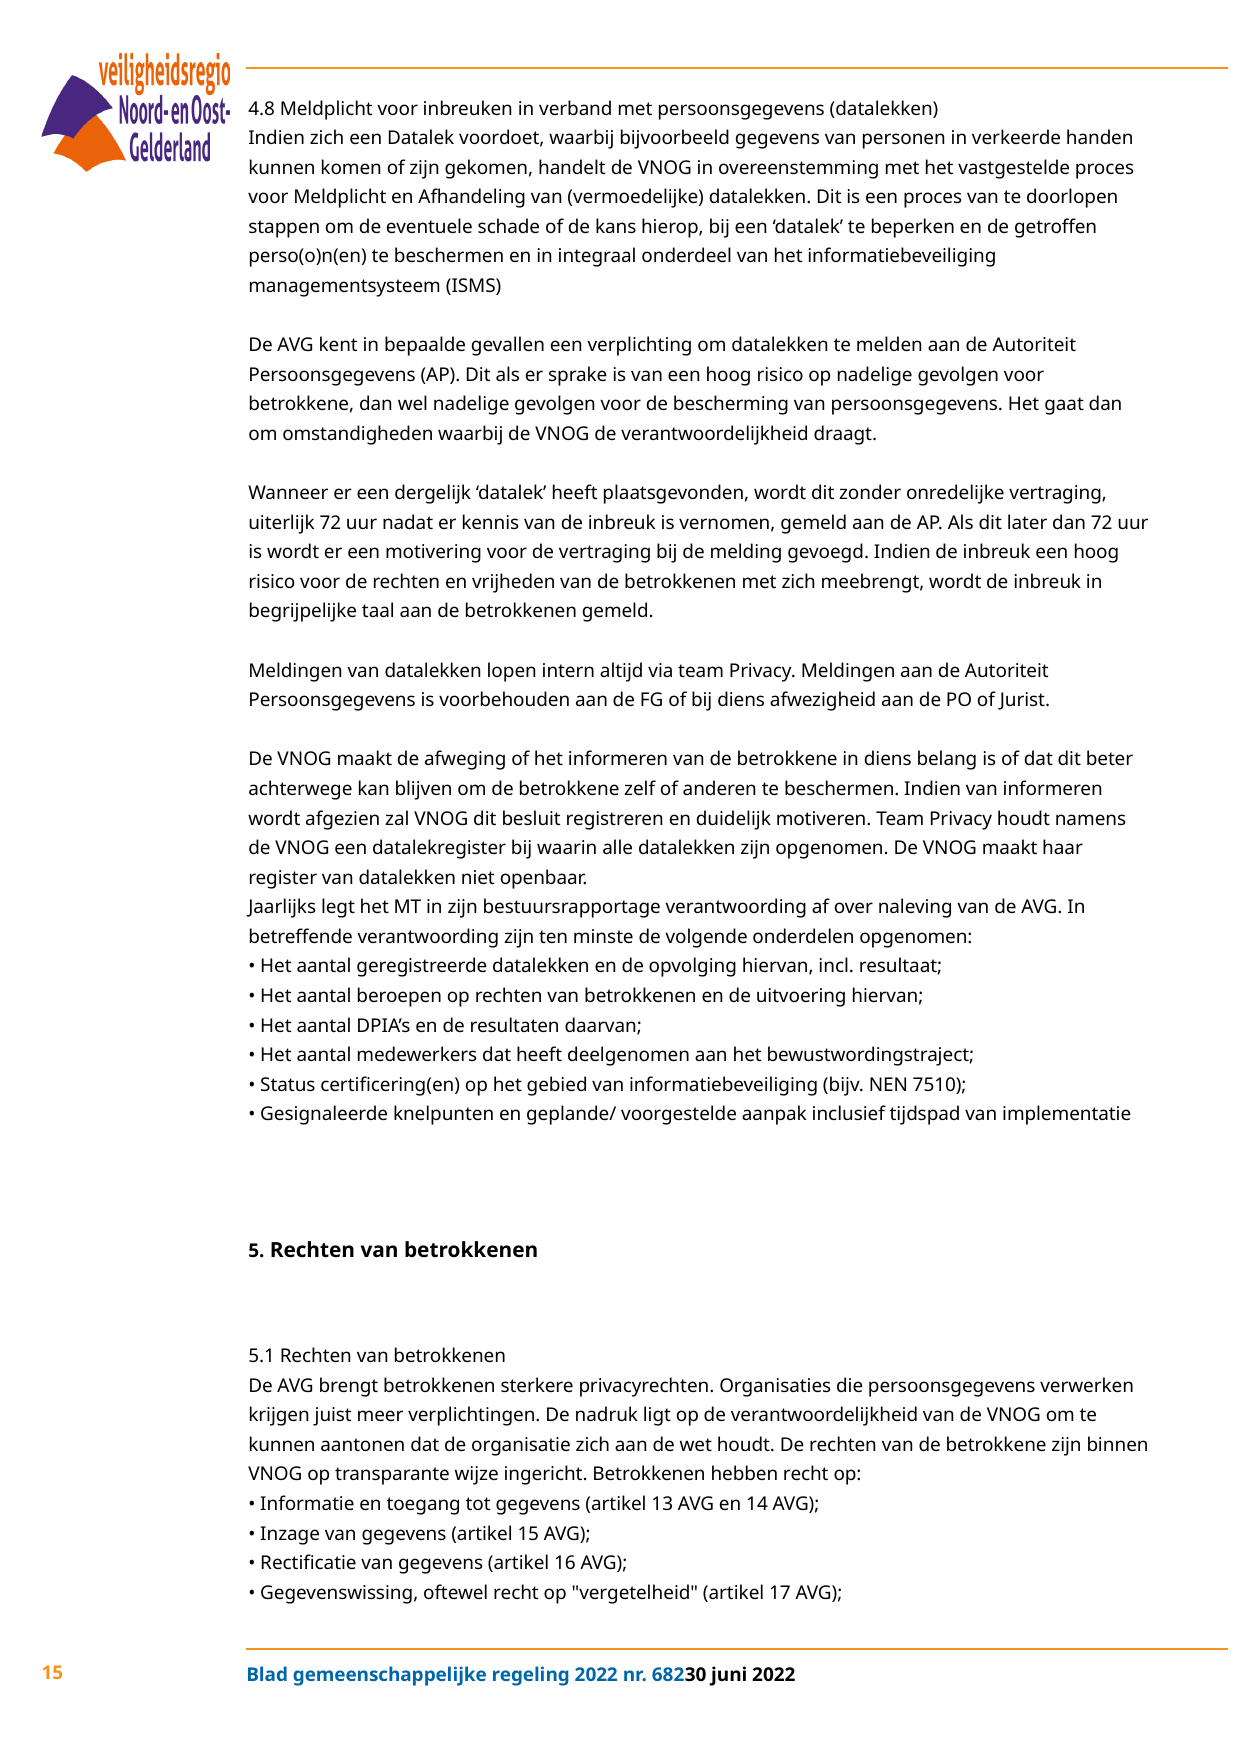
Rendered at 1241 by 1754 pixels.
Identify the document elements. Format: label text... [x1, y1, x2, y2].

text Wanneer er een dergelijk ‘datalek’ heeft plaatsgevonden, wordt dit zonder onredelijke vertraging, uiterlijk 72 uur nadat er kennis van de inbreuk is vernomen, gemeld aan de AP. Als dit later dan 72 uur is wordt er een motivering voor de vertraging bij de melding gevoegd. Indien de inbreuk een hoog risico voor de rechten en vrijheden van de betrokkenen met zich meebrengt, wordt de inbreuk in begrijpelijke taal aan de betrokkenen gemeld. [248, 479, 1152, 623]
text • Het aantal DPIA’s en de resultaten daarvan; [248, 1012, 1152, 1038]
text • Rectificatie van gegevens (artikel 16 AVG); [248, 1549, 1152, 1575]
text Indien zich een Datalek voordoet, waarbij bijvoorbeeld gegevens van personen in verkeerde handen kunnen komen of zijn gekomen, handelt de VNOG in overeenstemming met het vastgestelde proces voor Meldplicht en Afhandeling van (vermoedelijke) datalekken. Dit is een proces van te doorlopen stappen om de eventuele schade of de kans hierop, bij een ‘datalek’ te beperken en de getroffen perso(o)n(en) te beschermen en in integraal onderdeel van het informatiebeveiliging managementsysteem (ISMS) [248, 124, 1152, 298]
text 5. Rechten van betrokkenen [248, 1235, 1152, 1263]
text De VNOG maakt de afweging of het informeren van de betrokkene in diens belang is of dat dit beter achterwege kan blijven om de betrokkene zelf of anderen te beschermen. Indien van informeren wordt afgezien zal VNOG dit besluit registreren en duidelijk motiveren. Team Privacy houdt namens de VNOG een datalekregister bij waarin alle datalekken zijn opgenomen. De VNOG maakt haar register van datalekken niet openbaar. [248, 746, 1152, 890]
text • Het aantal medewerkers dat heeft deelgenomen aan het bewustwordingstraject; [248, 1041, 1152, 1067]
text • Informatie en toegang tot gegevens (artikel 13 AVG en 14 AVG); [248, 1490, 1152, 1516]
text Jaarlijks legt het MT in zijn bestuursrapportage verantwoording af over naleving van de AVG. In betreffende verantwoording zijn ten minste de volgende onderdelen opgenomen: [248, 893, 1152, 949]
text 5.1 Rechten van betrokkenen [248, 1342, 1152, 1368]
text • Gegevenswissing, oftewel recht op "vergetelheid" (artikel 17 AVG); [248, 1579, 1152, 1605]
text 4.8 Meldplicht voor inbreuken in verband met persoonsgegevens (datalekken) [248, 95, 1152, 121]
text • Het aantal geregistreerde datalekken en de opvolging hiervan, incl. resultaat; [248, 953, 1152, 978]
text • Status certificering(en) op het gebied van informatiebeveiliging (bijv. NEN 7510); [248, 1071, 1152, 1097]
text • Gesignaleerde knelpunten en geplande/ voorgestelde aanpak inclusief tijdspad van implementatie [248, 1101, 1152, 1126]
text De AVG brengt betrokkenen sterkere privacyrechten. Organisaties die persoonsgegevens verwerken krijgen juist meer verplichtingen. De nadruk ligt op de verantwoordelijkheid van de VNOG om te kunnen aantonen dat de organisatie zich aan de wet houdt. De rechten van de betrokkene zijn binnen VNOG op transparante wijze ingericht. Betrokkenen hebben recht op: [248, 1372, 1152, 1486]
text Meldingen van datalekken lopen intern altijd via team Privacy. Meldingen aan de Autoriteit Persoonsgegevens is voorbehouden aan de FG of bij diens afwezigheid aan de PO of Jurist. [248, 657, 1152, 712]
text De AVG kent in bepaalde gevallen een verplichting om datalekken te melden aan de Autoriteit Persoonsgegevens (AP). Dit als er sprake is van een hoog risico op nadelige gevolgen voor betrokkene, dan wel nadelige gevolgen voor de bescherming van persoonsgegevens. Het gaat dan om omstandigheden waarbij de VNOG de verantwoordelijkheid draagt. [248, 331, 1152, 446]
text • Het aantal beroepen op rechten van betrokkenen en de uitvoering hiervan; [248, 982, 1152, 1008]
text • Inzage van gegevens (artikel 15 AVG); [248, 1520, 1152, 1546]
picture [41, 47, 231, 172]
